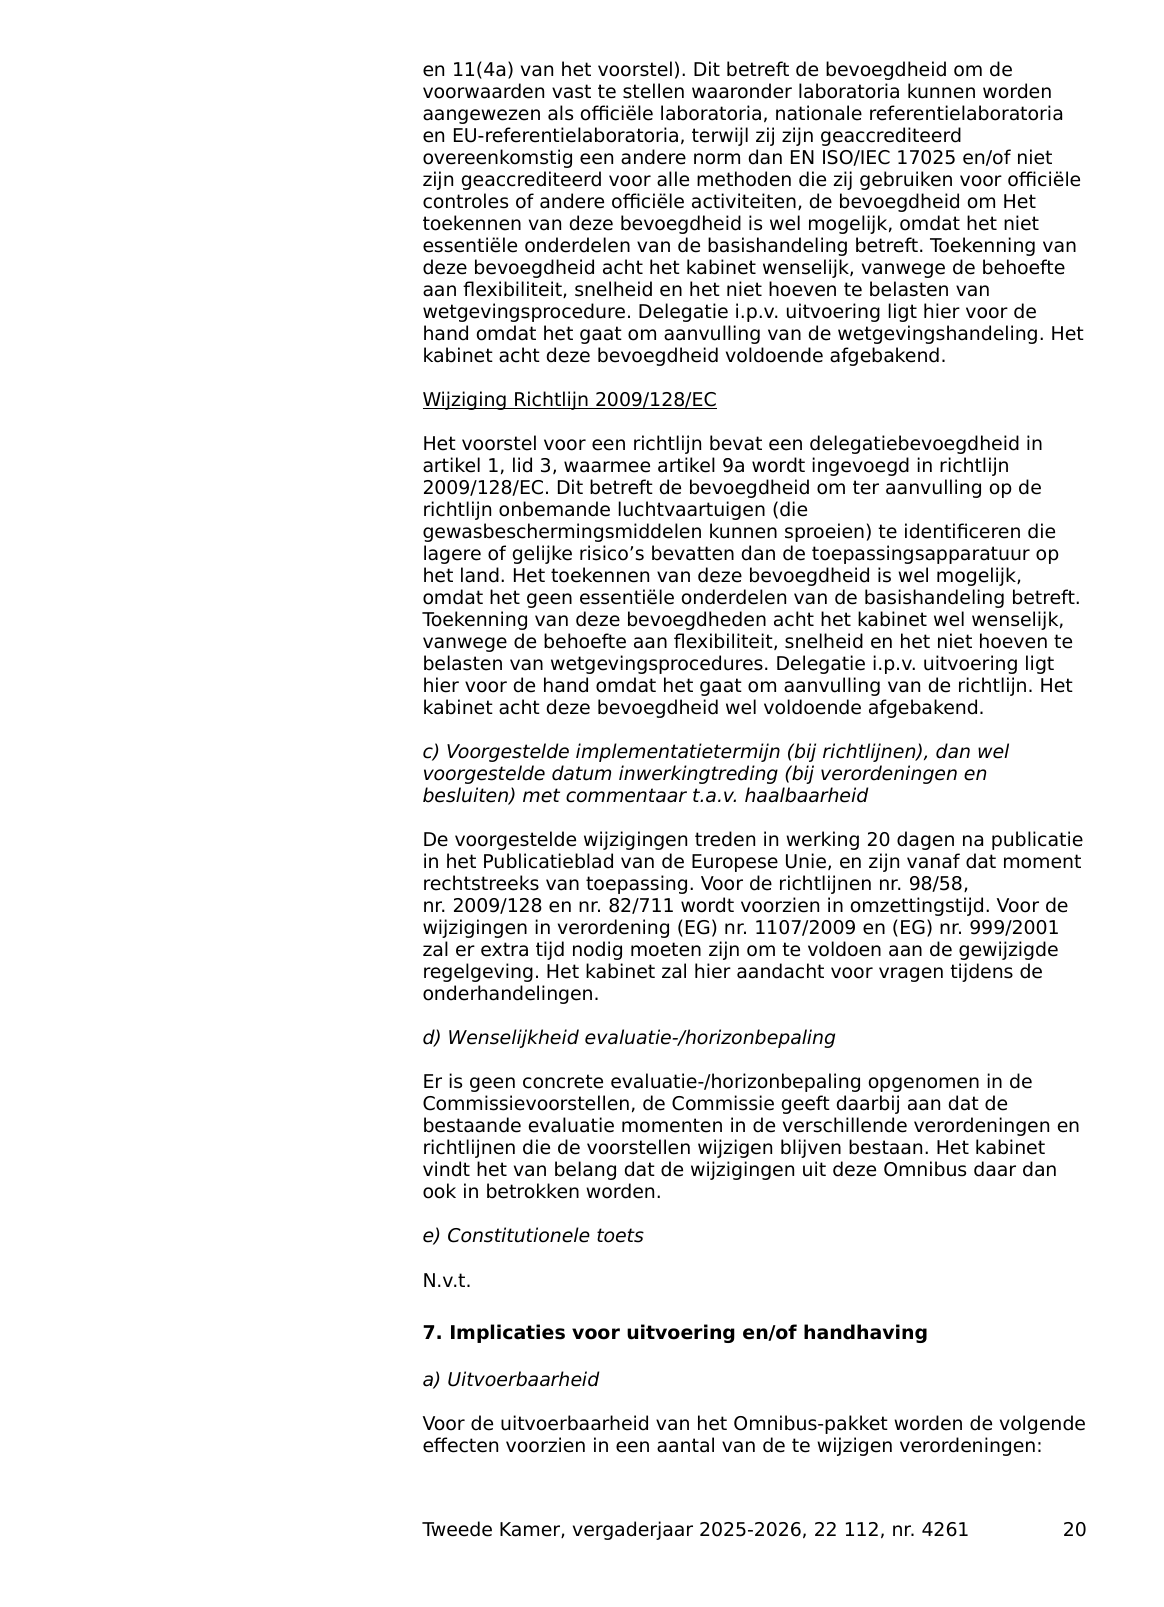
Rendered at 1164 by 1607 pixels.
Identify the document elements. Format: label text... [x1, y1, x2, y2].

text N.v.t. [422, 1269, 1087, 1292]
text Toekenning van deze bevoegdheden acht het kabinet wel wenselijk, vanwege de behoefte aan flexibiliteit, snelheid en het niet hoeven te belasten van wetgevingsprocedures. Delegatie i.p.v. uitvoering ligt hier voor de hand omdat het gaat om aanvulling van de richtlijn. Het kabinet acht deze bevoegdheid wel voldoende afgebakend. [422, 609, 1087, 719]
text en 11(4a) van het voorstel). Dit betreft de bevoegdheid om de voorwaarden vast te stellen waaronder laboratoria kunnen worden aangewezen als officiële laboratoria, nationale referentielaboratoria en EU-referentielaboratoria, terwijl zij zijn geaccrediteerd overeenkomstig een andere norm dan EN ISO/IEC 17025 en/of niet zijn geaccrediteerd voor alle methoden die zij gebruiken voor officiële controles of andere officiële activiteiten, de bevoegdheid om Het toekennen van deze bevoegdheid is wel mogelijk, omdat het niet essentiële onderdelen van de basishandeling betreft. Toekenning van deze bevoegdheid acht het kabinet wenselijk, vanwege de behoefte aan flexibiliteit, snelheid en het niet hoeven te belasten van wetgevingsprocedure. Delegatie i.p.v. uitvoering ligt hier voor de hand omdat het gaat om aanvulling van de wetgevingshandeling. Het kabinet acht deze bevoegdheid voldoende afgebakend. [422, 59, 1087, 367]
text Voor de uitvoerbaarheid van het Omnibus-pakket worden de volgende effecten voorzien in een aantal van de te wijzigen verordeningen: [422, 1413, 1087, 1457]
text De voorgestelde wijzigingen treden in werking 20 dagen na publicatie in het Publicatieblad van de Europese Unie, en zijn vanaf dat moment rechtstreeks van toepassing. Voor de richtlijnen nr. 98/58, nr. 2009/128 en nr. 82/711 wordt voorzien in omzettingstijd. Voor de wijzigingen in verordening (EG) nr. 1107/2009 en (EG) nr. 999/2001 zal er extra tijd nodig moeten zijn om te voldoen aan de gewijzigde regelgeving. Het kabinet zal hier aandacht voor vragen tijdens de onderhandelingen. [422, 829, 1087, 1005]
text Het voorstel voor een richtlijn bevat een delegatiebevoegdheid in artikel 1, lid 3, waarmee artikel 9a wordt ingevoegd in richtlijn 2009/128/EC. Dit betreft de bevoegdheid om ter aanvulling op de richtlijn onbemande luchtvaartuigen (die gewasbeschermingsmiddelen kunnen sproeien) te identificeren die lagere of gelijke risico’s bevatten dan de toepassingsapparatuur op het land. Het toekennen van deze bevoegdheid is wel mogelijk, omdat het geen essentiële onderdelen van de basishandeling betreft. [422, 433, 1087, 609]
text Er is geen concrete evaluatie-/horizonbepaling opgenomen in de Commissievoorstellen, de Commissie geeft daarbij aan dat de bestaande evaluatie momenten in de verschillende verordeningen en richtlijnen die de voorstellen wijzigen blijven bestaan. Het kabinet vindt het van belang dat de wijzigingen uit deze Omnibus daar dan ook in betrokken worden. [422, 1071, 1087, 1203]
subtitle 7. Implicaties voor uitvoering en/of handhaving [422, 1322, 1087, 1343]
subtitle a) Uitvoerbaarheid [422, 1368, 1087, 1391]
subtitle c) Voorgestelde implementatietermijn (bij richtlijnen), dan wel voorgestelde datum inwerkingtreding (bij verordeningen en besluiten) met commentaar t.a.v. haalbaarheid [422, 741, 1087, 807]
subtitle d) Wenselijkheid evaluatie-/horizonbepaling [422, 1027, 1087, 1049]
subtitle e) Constitutionele toets [422, 1225, 1087, 1247]
subtitle Wijziging Richtlijn 2009/128/EC [422, 389, 1087, 411]
